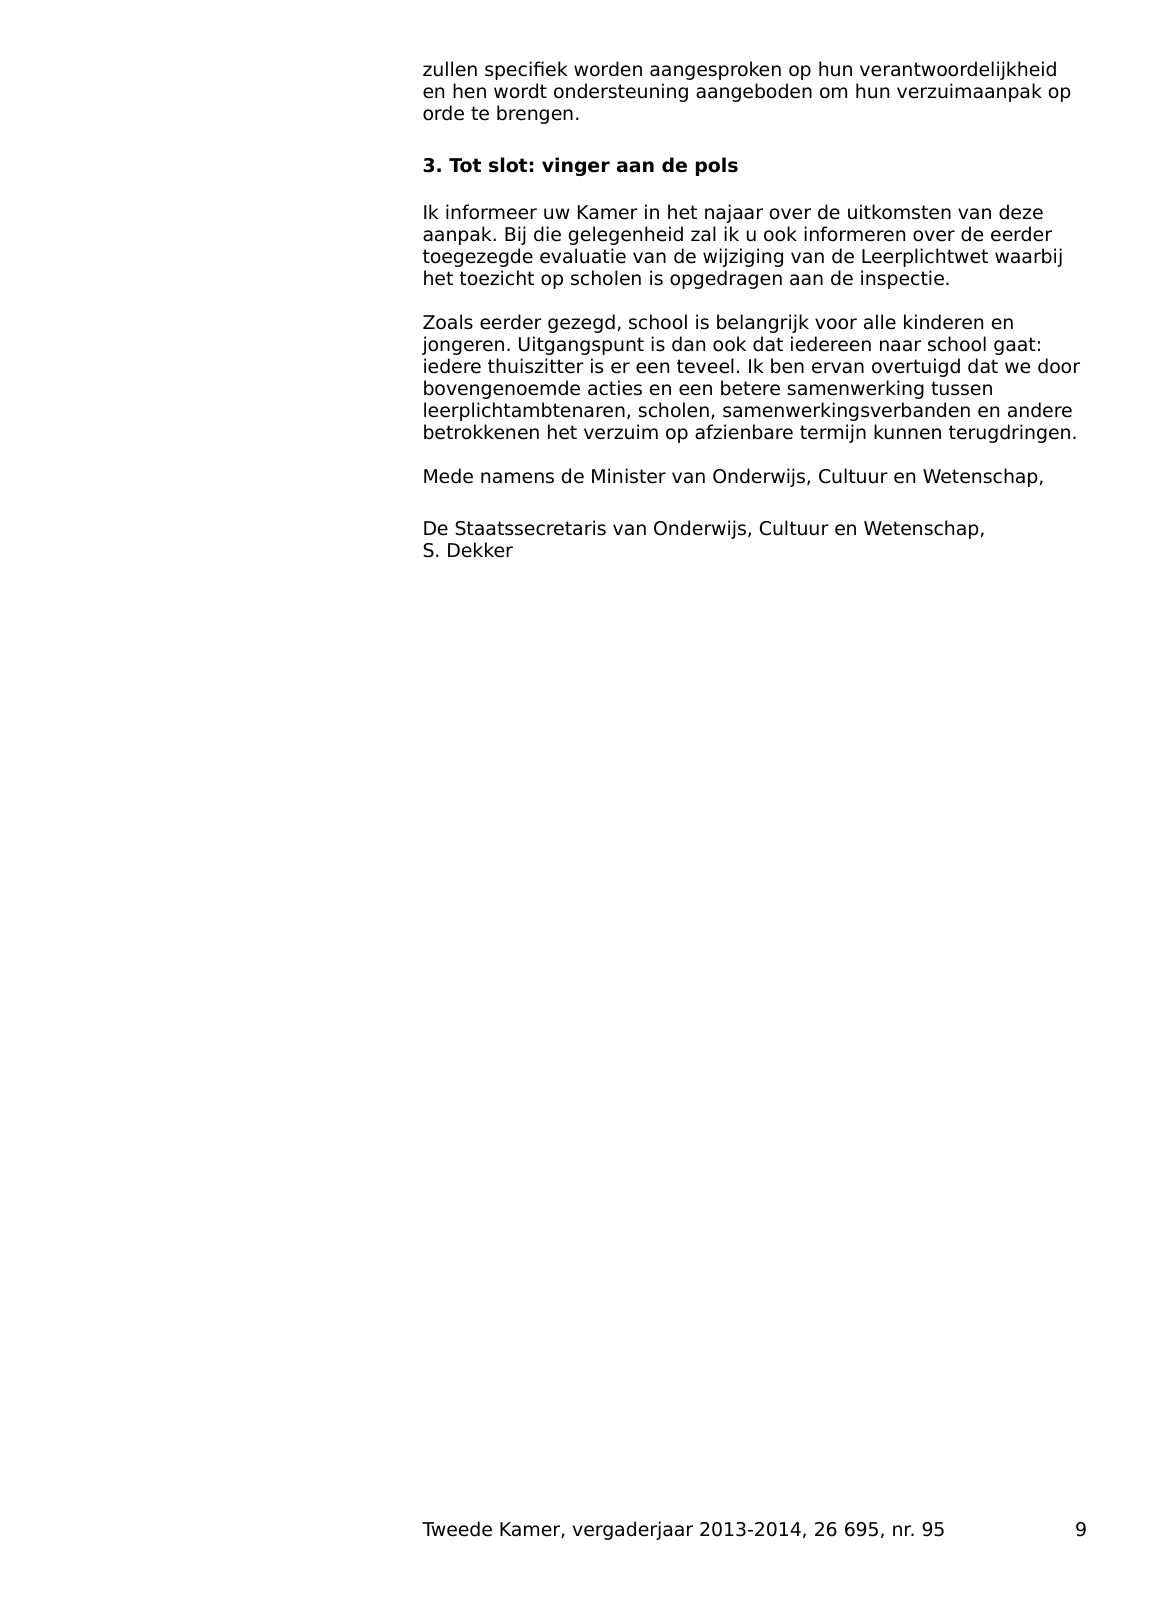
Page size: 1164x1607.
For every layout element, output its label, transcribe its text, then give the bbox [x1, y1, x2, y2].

subtitle 3. Tot slot: vinger aan de pols [422, 155, 1087, 177]
text Zoals eerder gezegd, school is belangrijk voor alle kinderen en jongeren. Uitgangspunt is dan ook dat iedereen naar school gaat: iedere thuiszitter is er een teveel. Ik ben ervan overtuigd dat we door bovengenoemde acties en een betere samenwerking tussen leerplichtambtenaren, scholen, samenwerkingsverbanden en andere betrokkenen het verzuim op afzienbare termijn kunnen terugdringen. [422, 312, 1087, 444]
text Ik informeer uw Kamer in het najaar over de uitkomsten van deze aanpak. Bij die gelegenheid zal ik u ook informeren over de eerder toegezegde evaluatie van de wijziging van de Leerplichtwet waarbij het toezicht op scholen is opgedragen aan de inspectie. [422, 202, 1087, 290]
text zullen specifiek worden aangesproken op hun verantwoordelijkheid en hen wordt ondersteuning aangeboden om hun verzuimaanpak op orde te brengen. [422, 59, 1087, 125]
text Mede namens de Minister van Onderwijs, Cultuur en Wetenschap, [422, 466, 1087, 488]
text De Staatssecretaris van Onderwijs, Cultuur en Wetenschap, S. Dekker [422, 518, 1087, 562]
